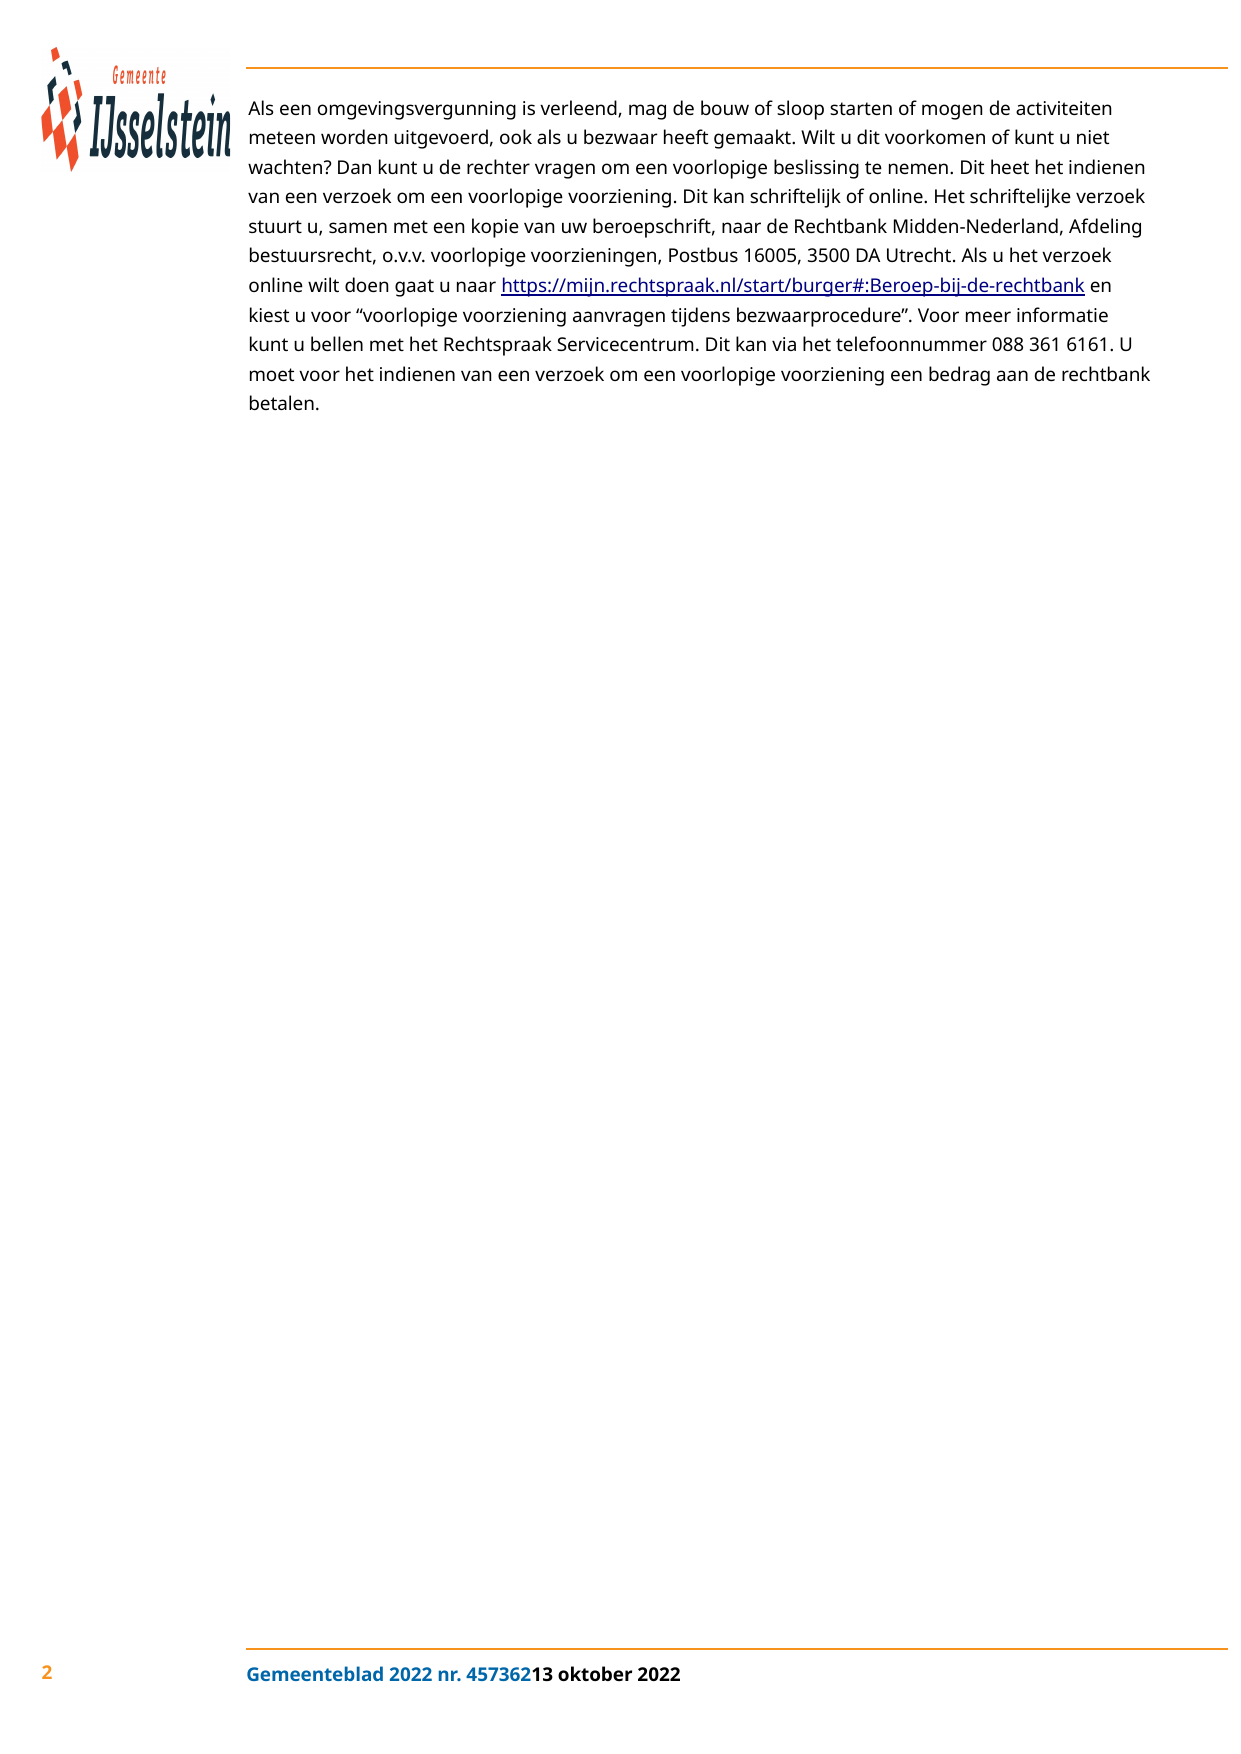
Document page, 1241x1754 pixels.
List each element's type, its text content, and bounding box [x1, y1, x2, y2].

picture [41, 47, 231, 172]
text Als een omgevingsvergunning is verleend, mag de bouw of sloop starten of mogen de activiteiten meteen worden uitgevoerd, ook als u bezwaar heeft gemaakt. Wilt u dit voorkomen of kunt u niet wachten? Dan kunt u de rechter vragen om een voorlopige beslissing te nemen. Dit heet het indienen van een verzoek om een voorlopige voorziening. Dit kan schriftelijk of online. Het schriftelijke verzoek stuurt u, samen met een kopie van uw beroepschrift, naar de Rechtbank Midden-Nederland, Afdeling bestuursrecht, o.v.v. voorlopige voorzieningen, Postbus 16005, 3500 DA Utrecht. Als u het verzoek online wilt doen gaat u naar https://mijn.rechtspraak.nl/start/burger#:Beroep-bij-de-rechtbank en kiest u voor “voorlopige voorziening aanvragen tijdens bezwaarprocedure”. Voor meer informatie kunt u bellen met het Rechtspraak Servicecentrum. Dit kan via het telefoonnummer 088 361 6161. U moet voor het indienen van een verzoek om een voorlopige voorziening een bedrag aan de rechtbank betalen. [248, 95, 1152, 416]
